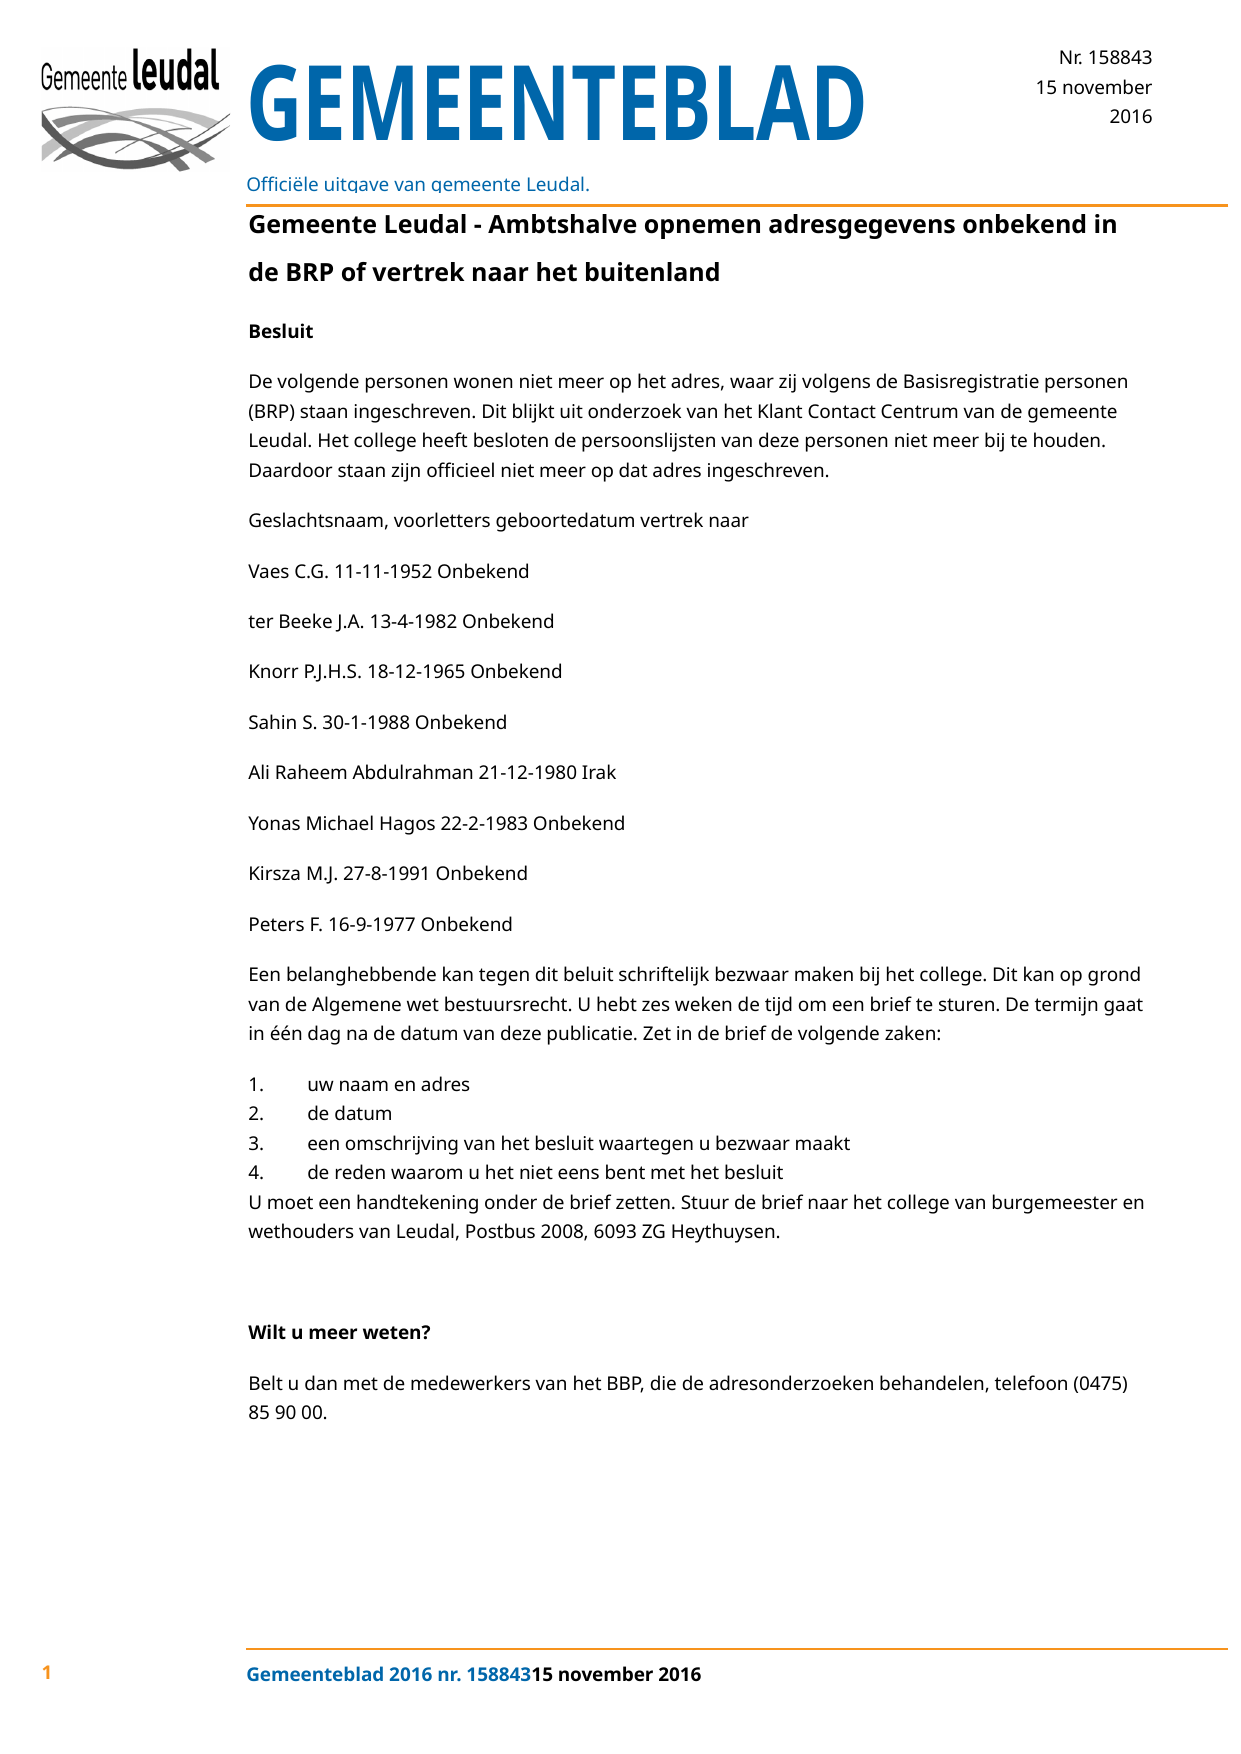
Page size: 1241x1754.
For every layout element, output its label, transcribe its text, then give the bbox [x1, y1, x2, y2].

list uw naam en adres [248, 1071, 1152, 1097]
text Geslachtsnaam, voorletters geboortedatum vertrek naar [248, 507, 1152, 533]
text Knorr P.J.H.S. 18-12-1965 Onbekend [248, 659, 1152, 684]
text Peters F. 16-9-1977 Onbekend [248, 911, 1152, 937]
text ter Beeke J.A. 13-4-1982 Onbekend [248, 608, 1152, 634]
text Ali Raheem Abdulrahman 21-12-1980 Irak [248, 759, 1152, 785]
text Vaes C.G. 11-11-1952 Onbekend [248, 558, 1152, 584]
list een omschrijving van het besluit waartegen u bezwaar maakt [248, 1130, 1152, 1156]
list de datum [248, 1100, 1152, 1126]
text De volgende personen wonen niet meer op het adres, waar zij volgens de Basisregistratie personen (BRP) staan ingeschreven. Dit blijkt uit onderzoek van het Klant Contact Centrum van de gemeente Leudal. Het college heeft besloten de persoonslijsten van deze personen niet meer bij te houden. Daardoor staan zijn officieel niet meer op dat adres ingeschreven. [248, 368, 1152, 483]
text Een belanghebbende kan tegen dit beluit schriftelijk bezwaar maken bij het college. Dit kan op grond van de Algemene wet bestuursrecht. U hebt zes weken de tijd om een brief te sturen. De termijn gaat in één dag na de datum van deze publicatie. Zet in de brief de volgende zaken: [248, 961, 1152, 1046]
text Sahin S. 30-1-1988 Onbekend [248, 709, 1152, 735]
text Belt u dan met de medewerkers van het BBP, die de adresonderzoeken behandelen, telefoon (0475) 85 90 00. [248, 1370, 1152, 1425]
text U moet een handtekening onder de brief zetten. Stuur de brief naar het college van burgemeester en wethouders van Leudal, Postbus 2008, 6093 ZG Heythuysen. [248, 1189, 1152, 1244]
text Yonas Michael Hagos 22-2-1983 Onbekend [248, 810, 1152, 836]
text Besluit [248, 318, 1152, 344]
text Kirsza M.J. 27-8-1991 Onbekend [248, 860, 1152, 886]
picture [41, 47, 231, 172]
text Gemeente Leudal - Ambtshalve opnemen adresgegevens onbekend in de BRP of vertrek naar het buitenland [248, 207, 1152, 288]
text Wilt u meer weten? [248, 1319, 1152, 1345]
list de reden waarom u het niet eens bent met het besluit [248, 1159, 1152, 1185]
